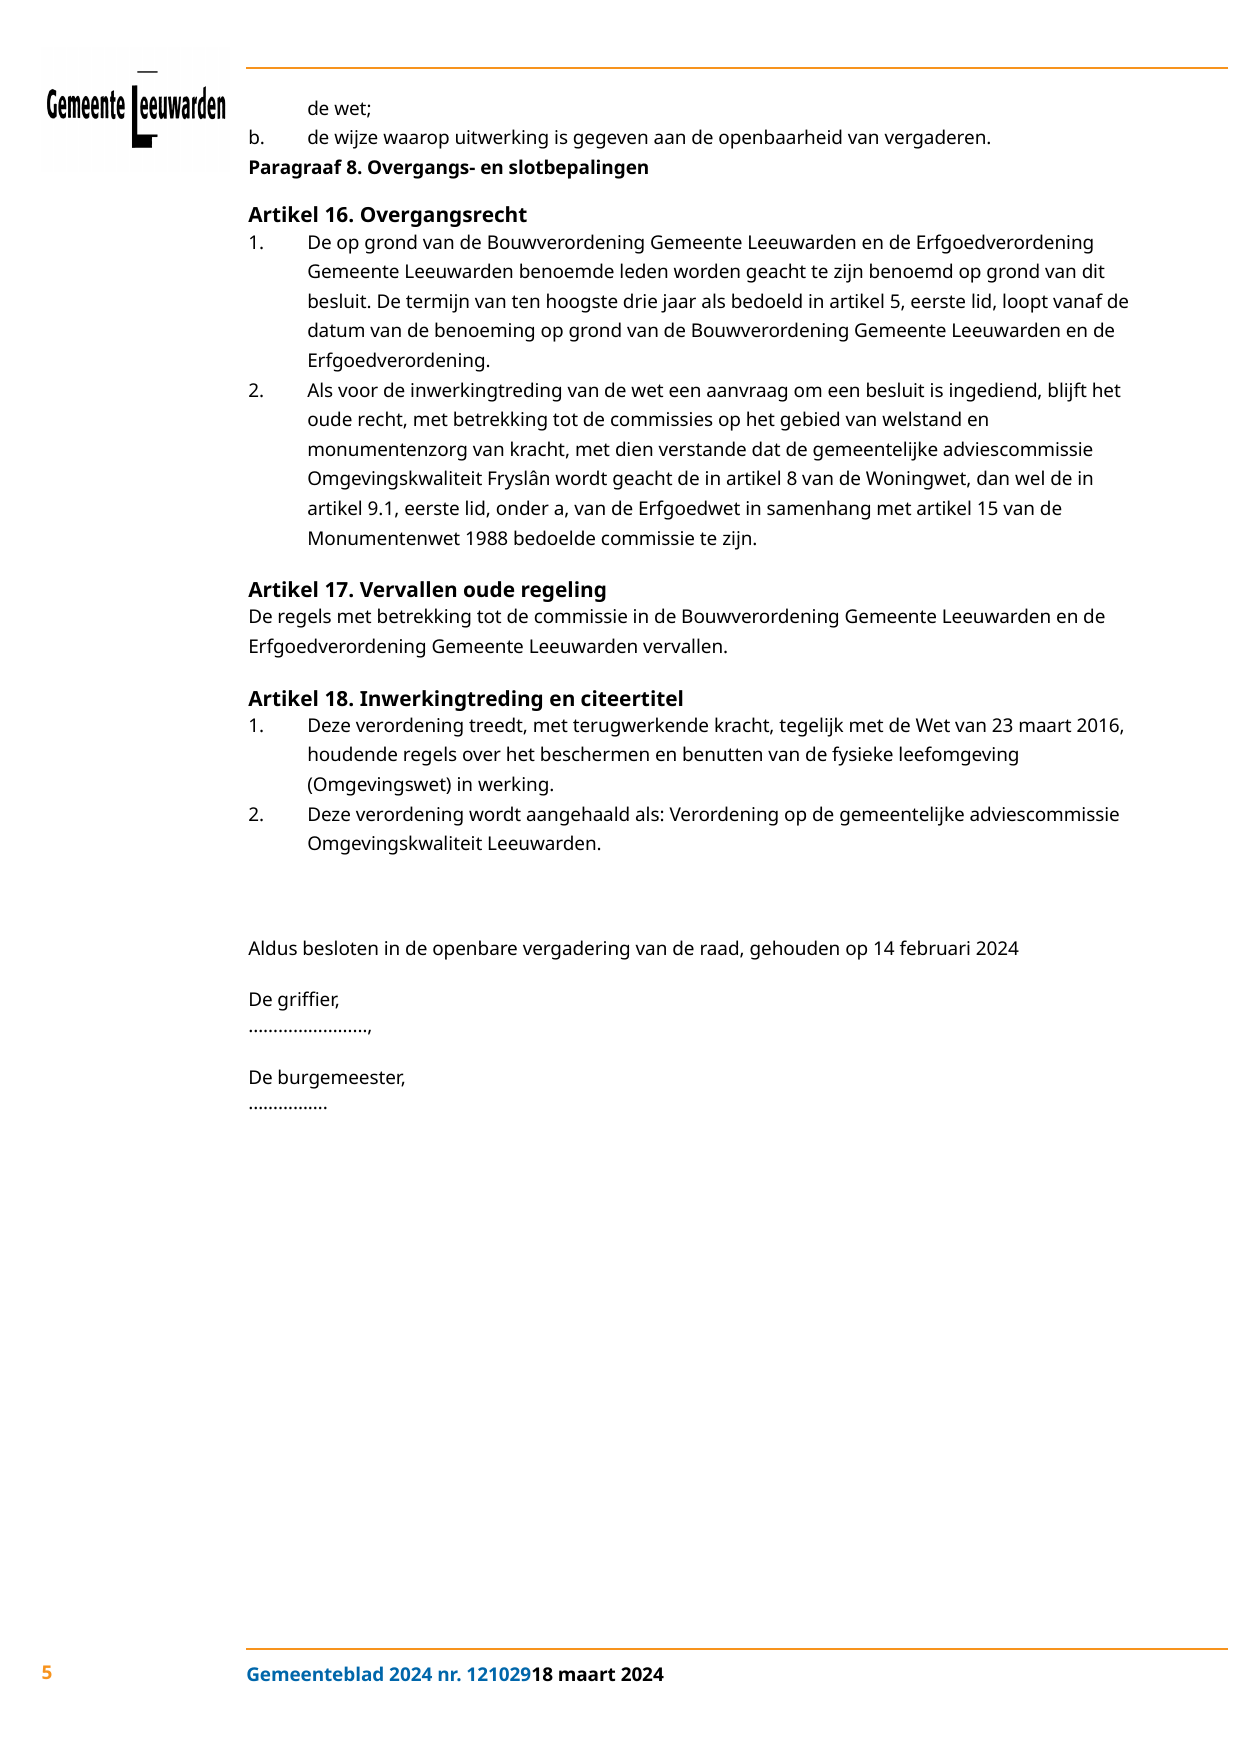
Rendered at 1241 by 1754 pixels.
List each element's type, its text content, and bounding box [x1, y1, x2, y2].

text Artikel 17. Vervallen oude regeling [248, 575, 1152, 604]
text De burgemeester, [248, 1064, 1152, 1089]
list Deze verordening wordt aangehaald als: Verordening op de gemeentelijke adviescommissie Omgevingskwaliteit Leeuwarden. [248, 801, 1152, 856]
text De griffier, [248, 987, 1152, 1012]
text Artikel 18. Inwerkingtreding en citeertitel [248, 684, 1152, 712]
list de wet; [248, 95, 1152, 121]
text Paragraaf 8. Overgangs- en slotbepalingen [248, 154, 1152, 180]
list De op grond van de Bouwverordening Gemeente Leeuwarden en de Erfgoedverordening Gemeente Leeuwarden benoemde leden worden geacht te zijn benoemd op grond van dit besluit. De termijn van ten hoogste drie jaar als bedoeld in artikel 5, eerste lid, loopt vanaf de datum van de benoeming op grond van de Bouwverordening Gemeente Leeuwarden en de Erfgoedverordening. [248, 229, 1152, 373]
list de wijze waarop uitwerking is gegeven aan de openbaarheid van vergaderen. [248, 124, 1152, 150]
text De regels met betrekking tot de commissie in de Bouwverordening Gemeente Leeuwarden en de Erfgoedverordening Gemeente Leeuwarden vervallen. [248, 604, 1152, 659]
text Artikel 16. Overgangsrecht [248, 201, 1152, 229]
text Aldus besloten in de openbare vergadering van de raad, gehouden op 14 februari 2024 [248, 935, 1152, 961]
text ……………. [248, 1089, 1152, 1115]
list Als voor de inwerkingtreding van de wet een aanvraag om een besluit is ingediend, blijft het oude recht, met betrekking tot de commissies op het gebied van welstand en monumentenzorg van kracht, met dien verstande dat de gemeentelijke adviescommissie Omgevingskwaliteit Fryslân wordt geacht de in artikel 8 van de Woningwet, dan wel de in artikel 9.1, eerste lid, onder a, van de Erfgoedwet in samenhang met artikel 15 van de Monumentenwet 1988 bedoelde commissie te zijn. [248, 377, 1152, 551]
list Deze verordening treedt, met terugwerkende kracht, tegelijk met de Wet van 23 maart 2016, houdende regels over het beschermen en benutten van de fysieke leefomgeving (Omgevingswet) in werking. [248, 712, 1152, 797]
picture [41, 47, 231, 172]
text ……………………, [248, 1012, 1152, 1038]
